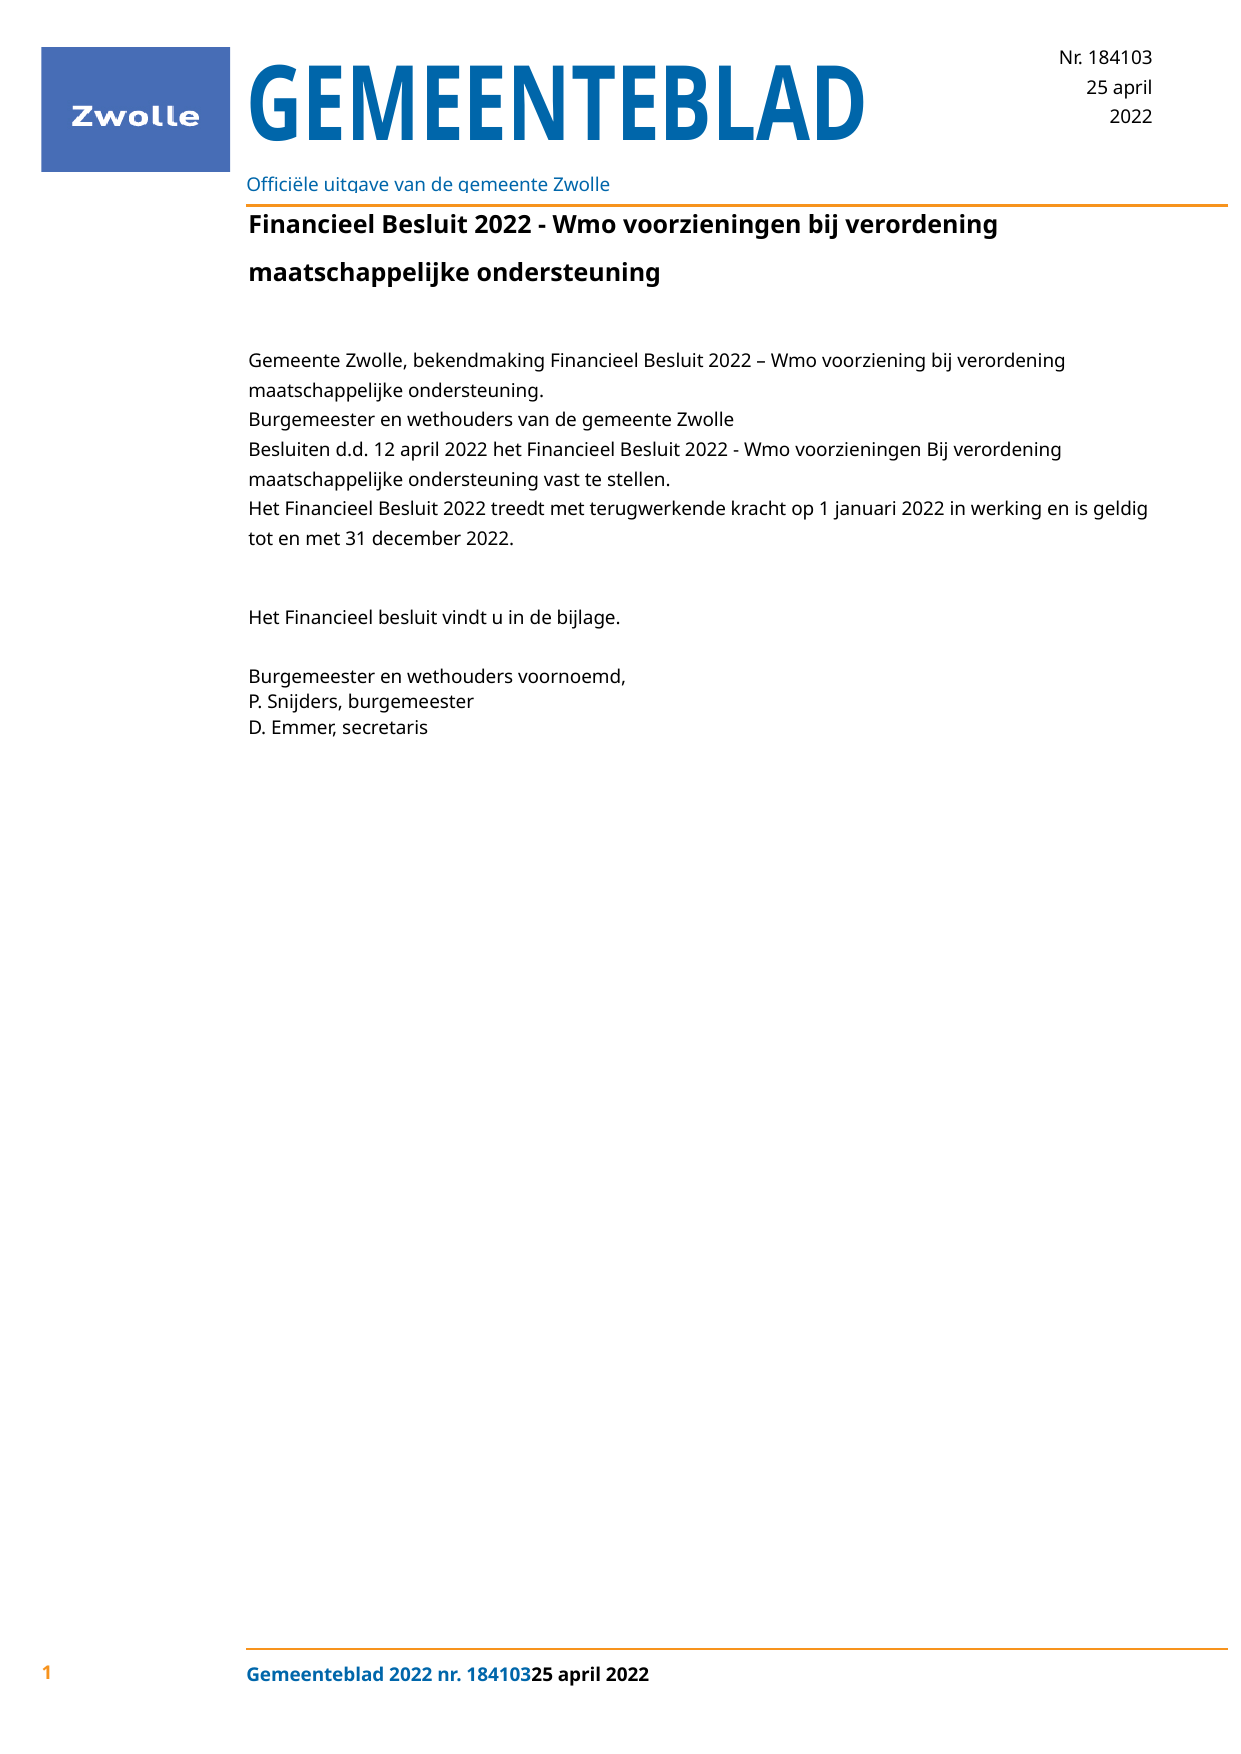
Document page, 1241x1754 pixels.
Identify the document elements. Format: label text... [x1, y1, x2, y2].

text D. Emmer, secretaris [248, 714, 1152, 740]
text Het Financieel Besluit 2022 treedt met terugwerkende kracht op 1 januari 2022 in werking en is geldig tot en met 31 december 2022. [248, 495, 1152, 551]
text Besluiten d.d. 12 april 2022 het Financieel Besluit 2022 - Wmo voorzieningen Bij verordening maatschappelijke ondersteuning vast te stellen. [248, 436, 1152, 492]
picture [41, 47, 231, 172]
text Burgemeester en wethouders voornoemd, [248, 663, 1152, 689]
text P. Snijders, burgemeester [248, 689, 1152, 714]
text Burgemeester en wethouders van de gemeente Zwolle [248, 407, 1152, 432]
text Financieel Besluit 2022 - Wmo voorzieningen bij verordening maatschappelijke ondersteuning [248, 207, 1152, 288]
text Gemeente Zwolle, bekendmaking Financieel Besluit 2022 – Wmo voorziening bij verordening maatschappelijke ondersteuning. [248, 347, 1152, 403]
text Het Financieel besluit vindt u in de bijlage. [248, 604, 1152, 629]
